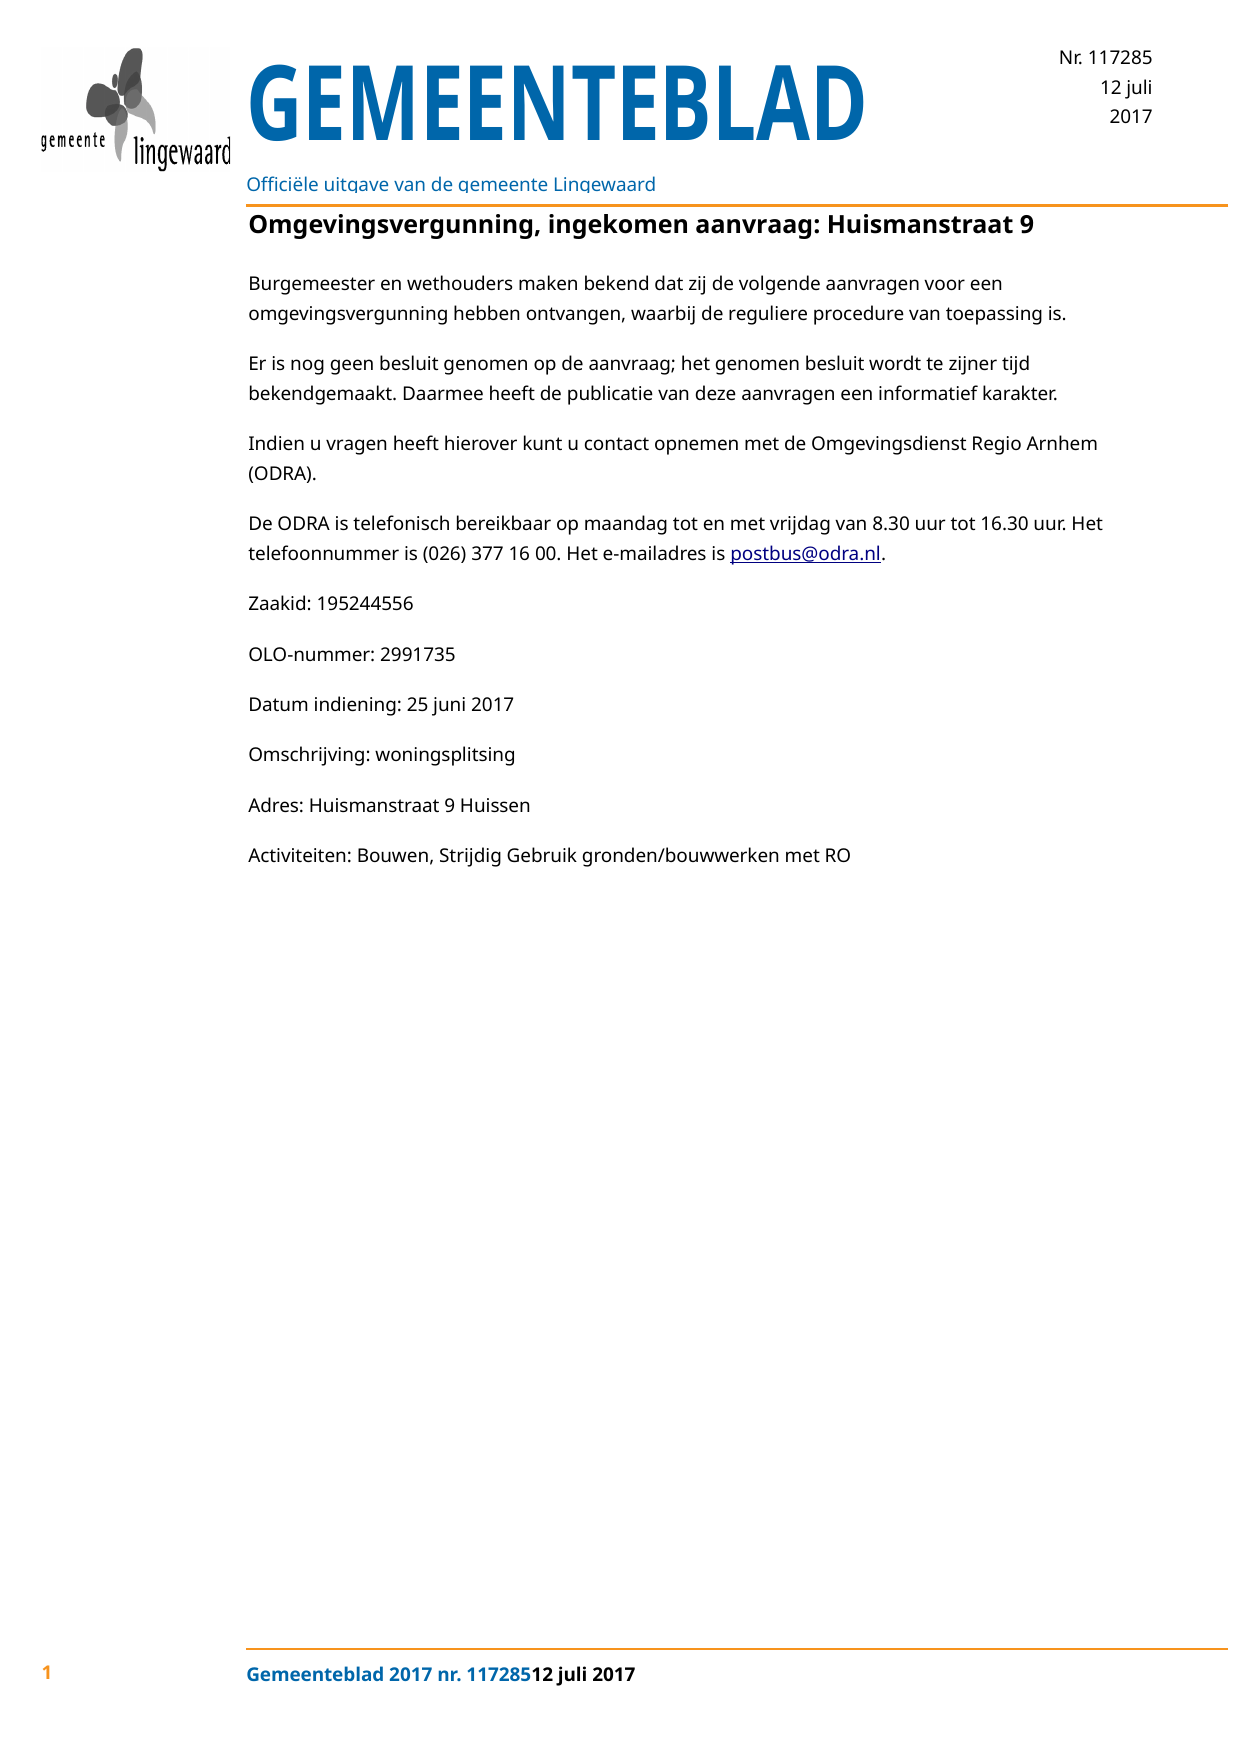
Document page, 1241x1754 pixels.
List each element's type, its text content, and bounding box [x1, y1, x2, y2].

text Zaakid: 195244556 [248, 590, 1152, 616]
text Datum indiening: 25 juni 2017 [248, 691, 1152, 717]
text Er is nog geen besluit genomen op de aanvraag; het genomen besluit wordt te zijner tijd bekendgemaakt. Daarmee heeft de publicatie van deze aanvragen een informatief karakter. [248, 350, 1152, 406]
text Omgevingsvergunning, ingekomen aanvraag: Huismanstraat 9 [248, 207, 1152, 241]
text Adres: Huismanstraat 9 Huissen [248, 792, 1152, 818]
text Omschrijving: woningsplitsing [248, 742, 1152, 767]
text De ODRA is telefonisch bereikbaar op maandag tot en met vrijdag van 8.30 uur tot 16.30 uur. Het telefoonnummer is (026) 377 16 00. Het e-mailadres is postbus@odra.nl. [248, 510, 1152, 566]
text Indien u vragen heeft hierover kunt u contact opnemen met de Omgevingsdienst Regio Arnhem (ODRA). [248, 430, 1152, 486]
text Burgemeester en wethouders maken bekend dat zij de volgende aanvragen voor een omgevingsvergunning hebben ontvangen, waarbij de reguliere procedure van toepassing is. [248, 270, 1152, 326]
text Activiteiten: Bouwen, Strijdig Gebruik gronden/bouwwerken met RO [248, 842, 1152, 868]
picture [41, 47, 231, 172]
text OLO-nummer: 2991735 [248, 641, 1152, 666]
